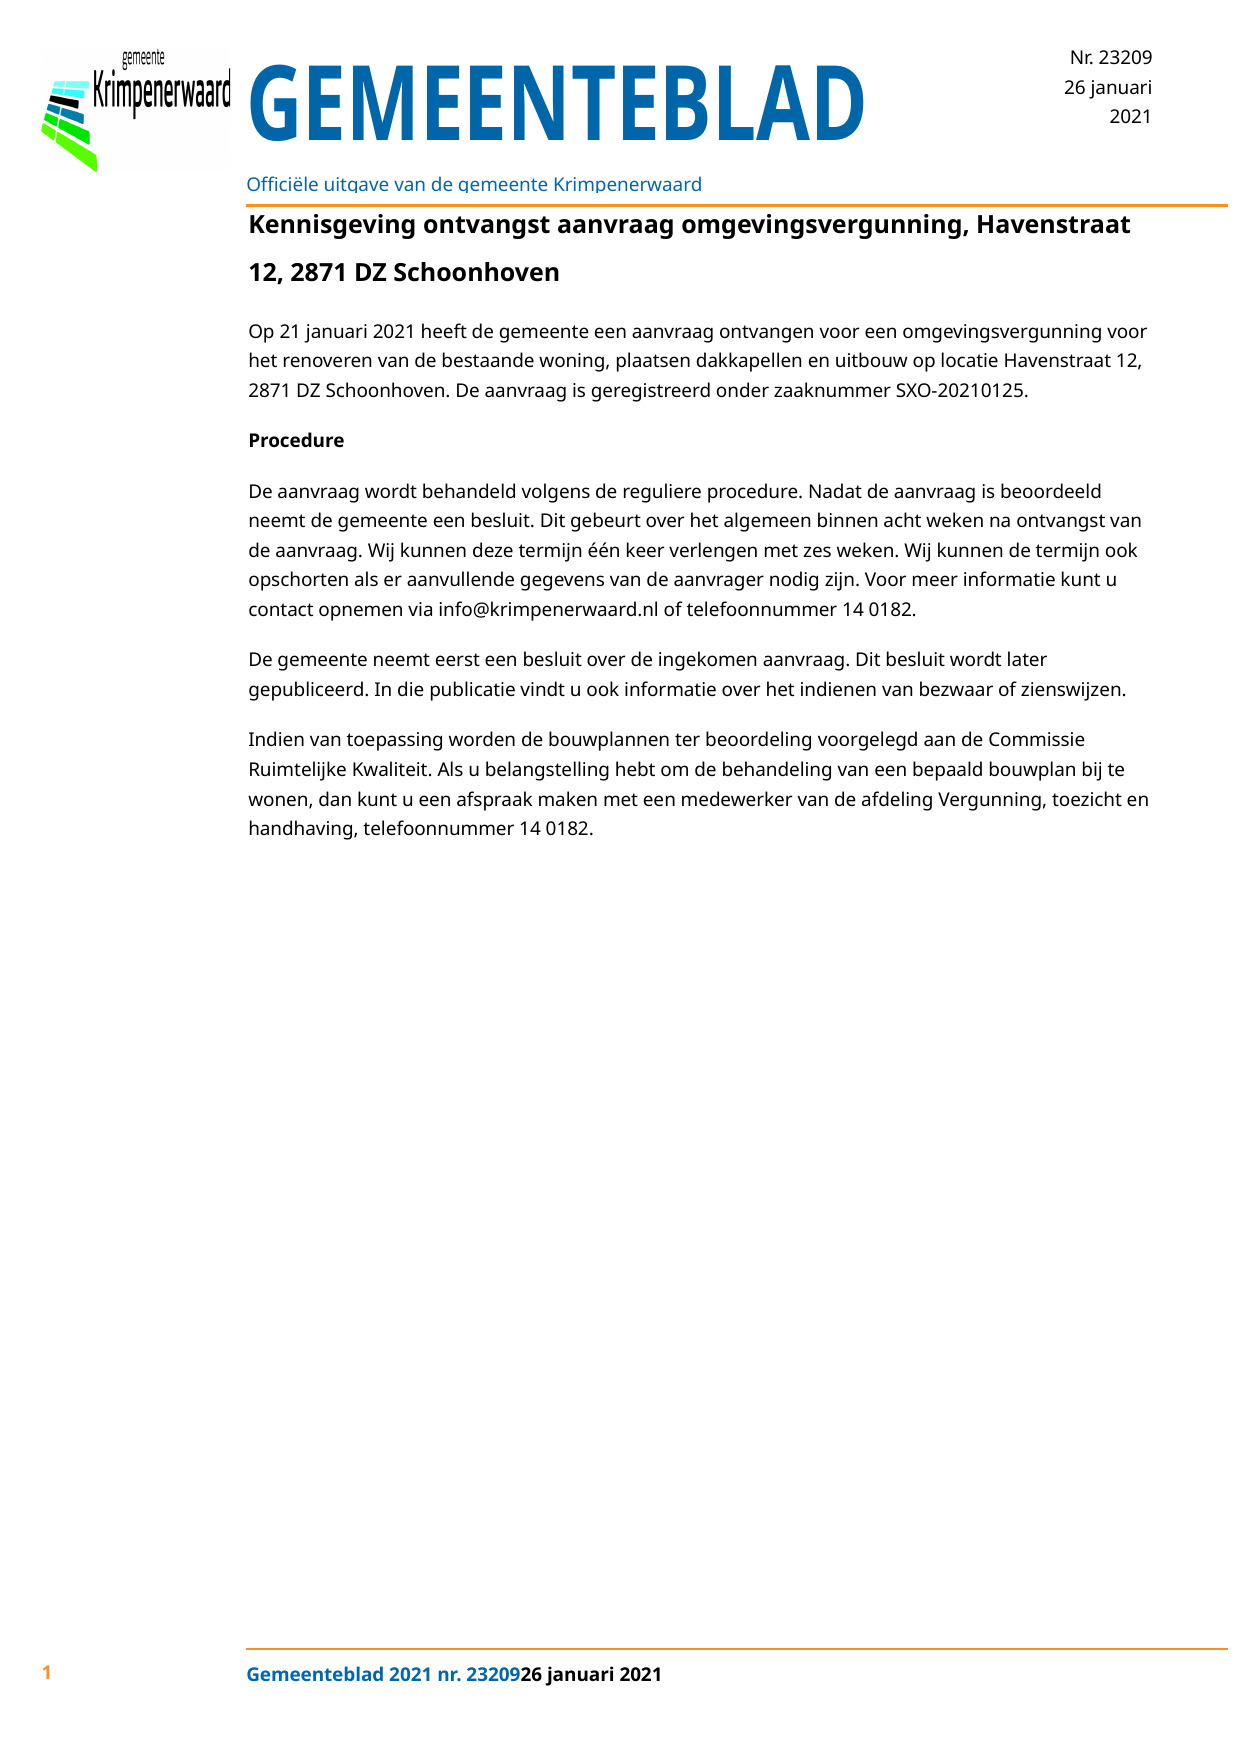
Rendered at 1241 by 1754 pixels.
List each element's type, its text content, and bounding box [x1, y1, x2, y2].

text De gemeente neemt eerst een besluit over de ingekomen aanvraag. Dit besluit wordt later gepubliceerd. In die publicatie vindt u ook informatie over het indienen van bezwaar of zienswijzen. [248, 647, 1152, 702]
text Procedure [248, 427, 1152, 453]
picture [41, 47, 231, 172]
text Op 21 januari 2021 heeft de gemeente een aanvraag ontvangen voor een omgevingsvergunning voor het renoveren van de bestaande woning, plaatsen dakkapellen en uitbouw op locatie Havenstraat 12, 2871 DZ Schoonhoven. De aanvraag is geregistreerd onder zaaknummer SXO-20210125. [248, 318, 1152, 403]
text Kennisgeving ontvangst aanvraag omgevingsvergunning, Havenstraat 12, 2871 DZ Schoonhoven [248, 207, 1152, 288]
text Indien van toepassing worden de bouwplannen ter beoordeling voorgelegd aan de Commissie Ruimtelijke Kwaliteit. Als u belangstelling hebt om de behandeling van een bepaald bouwplan bij te wonen, dan kunt u een afspraak maken met een medewerker van de afdeling Vergunning, toezicht en handhaving, telefoonnummer 14 0182. [248, 727, 1152, 841]
text De aanvraag wordt behandeld volgens de reguliere procedure. Nadat de aanvraag is beoordeeld neemt de gemeente een besluit. Dit gebeurt over het algemeen binnen acht weken na ontvangst van de aanvraag. Wij kunnen deze termijn één keer verlengen met zes weken. Wij kunnen de termijn ook opschorten als er aanvullende gegevens van de aanvrager nodig zijn. Voor meer informatie kunt u contact opnemen via info@krimpenerwaard.nl of telefoonnummer 14 0182. [248, 478, 1152, 622]
